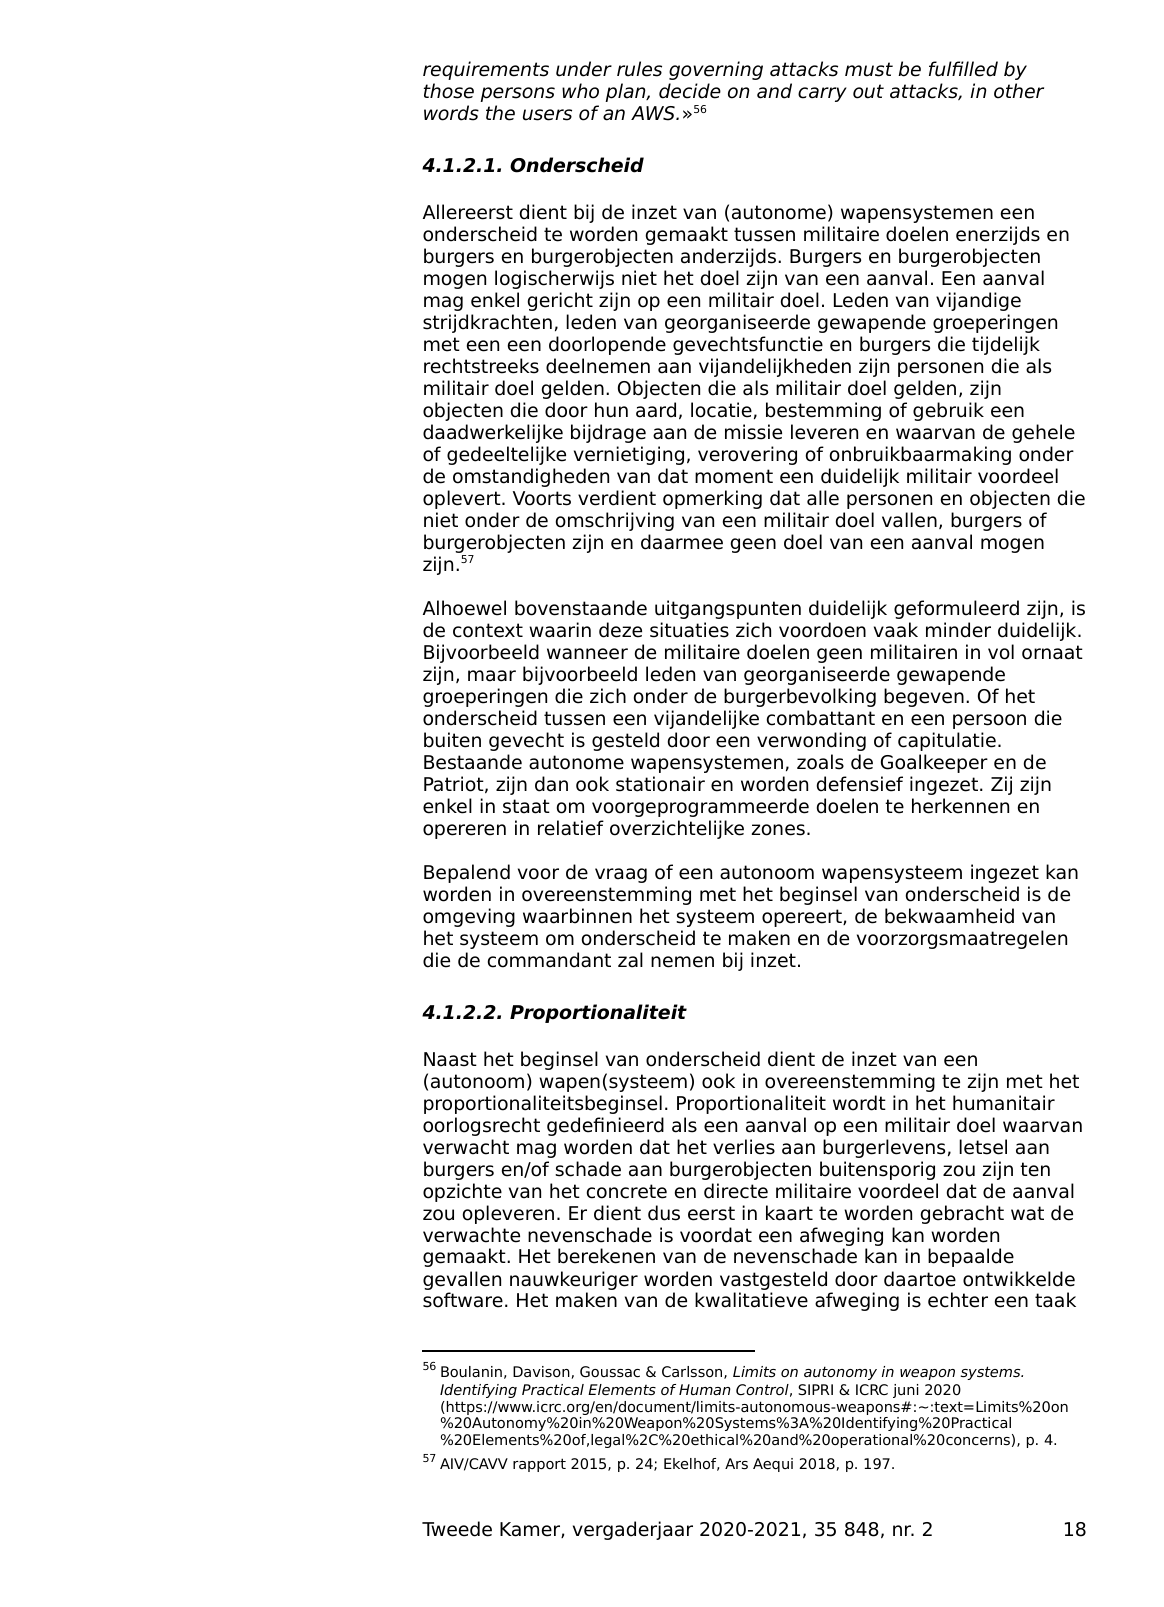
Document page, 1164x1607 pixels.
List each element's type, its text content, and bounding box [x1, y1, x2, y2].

text requirements under rules governing attacks must be fulfilled by those persons who plan, decide on and carry out attacks, in other words the users of an AWS.» [422, 59, 1087, 125]
text Bepalend voor de vraag of een autonoom wapensysteem ingezet kan worden in overeenstemming met het beginsel van onderscheid is de omgeving waarbinnen het systeem opereert, de bekwaamheid van het systeem om onderscheid te maken en de voorzorgsmaatregelen die de commandant zal nemen bij inzet. [422, 862, 1087, 972]
text Alhoewel bovenstaande uitgangspunten duidelijk geformuleerd zijn, is de context waarin deze situaties zich voordoen vaak minder duidelijk. Bijvoorbeeld wanneer de militaire doelen geen militairen in vol ornaat zijn, maar bijvoorbeeld leden van georganiseerde gewapende groeperingen die zich onder de burgerbevolking begeven. Of het onderscheid tussen een vijandelijke combattant en een persoon die buiten gevecht is gesteld door een verwonding of capitulatie. Bestaande autonome wapensystemen, zoals de Goalkeeper en de Patriot, zijn dan ook stationair en worden defensief ingezet. Zij zijn enkel in staat om voorgeprogrammeerde doelen te herkennen en opereren in relatief overzichtelijke zones. [422, 598, 1087, 839]
text Boulanin, Davison, Goussac & Carlsson, Limits on autonomy in weapon systems. Identifying Practical Elements of Human Control, SIPRI & ICRC juni 2020 (https://www.icrc.org/en/document/limits-autonomous-weapons#:~:text=Limits%20on%20Autonomy%20in%20Weapon%20Systems%3A%20Identifying%20Practical%20Elements%20of,legal%2C%20ethical%20and%20operational%20concerns), p. 4. [422, 1360, 1087, 1449]
text Allereerst dient bij de inzet van (autonome) wapensystemen een onderscheid te worden gemaakt tussen militaire doelen enerzijds en burgers en burgerobjecten anderzijds. Burgers en burgerobjecten mogen logischerwijs niet het doel zijn van een aanval. Een aanval mag enkel gericht zijn op een militair doel. Leden van vijandige strijdkrachten, leden van georganiseerde gewapende groeperingen met een een doorlopende gevechtsfunctie en burgers die tijdelijk rechtstreeks deelnemen aan vijandelijkheden zijn personen die als militair doel gelden. Objecten die als militair doel gelden, zijn objecten die door hun aard, locatie, bestemming of gebruik een daadwerkelijke bijdrage aan de missie leveren en waarvan de gehele of gedeeltelijke vernietiging, verovering of onbruikbaarmaking onder de omstandigheden van dat moment een duidelijk militair voordeel oplevert. Voorts verdient opmerking dat alle personen en objecten die niet onder de omschrijving van een militair doel vallen, burgers of burgerobjecten zijn en daarmee geen doel van een aanval mogen zijn. [422, 202, 1087, 576]
text Naast het beginsel van onderscheid dient de inzet van een (autonoom) wapen(systeem) ook in overeenstemming te zijn met het proportionaliteitsbeginsel. Proportionaliteit wordt in het humanitair oorlogsrecht gedefinieerd als een aanval op een militair doel waarvan verwacht mag worden dat het verlies aan burgerlevens, letsel aan burgers en/of schade aan burgerobjecten buitensporig zou zijn ten opzichte van het concrete en directe militaire voordeel dat de aanval zou opleveren. Er dient dus eerst in kaart te worden gebracht wat de verwachte nevenschade is voordat een afweging kan worden gemaakt. Het berekenen van de nevenschade kan in bepaalde gevallen nauwkeuriger worden vastgesteld door daartoe ontwikkelde software. Het maken van de kwalitatieve afweging is echter een taak [422, 1049, 1087, 1312]
text AIV/CAVV rapport 2015, p. 24; Ekelhof, Ars Aequi 2018, p. 197. [422, 1452, 1087, 1474]
subtitle 4.1.2.2. Proportionaliteit [422, 1002, 1087, 1024]
subtitle 4.1.2.1. Onderscheid [422, 155, 1087, 177]
